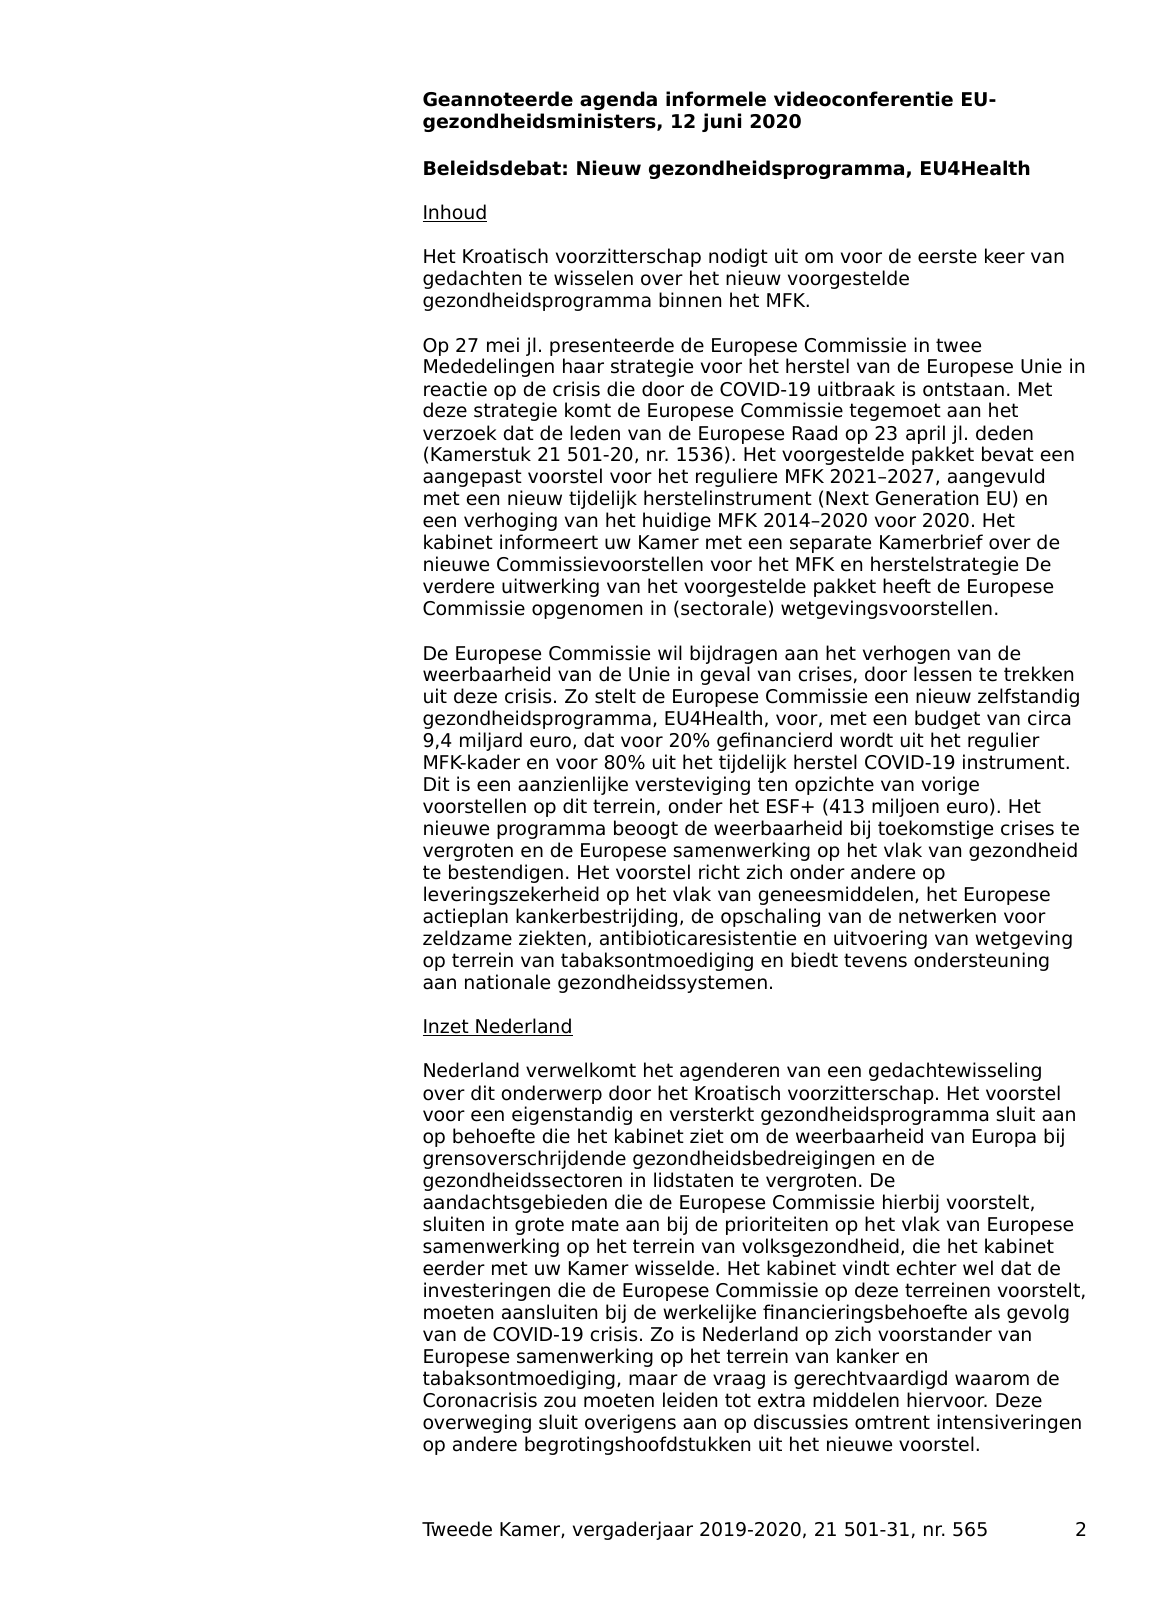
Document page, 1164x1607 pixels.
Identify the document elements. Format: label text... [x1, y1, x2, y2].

text De Europese Commissie wil bijdragen aan het verhogen van de weerbaarheid van de Unie in geval van crises, door lessen te trekken uit deze crisis. Zo stelt de Europese Commissie een nieuw zelfstandig gezondheidsprogramma, EU4Health, voor, met een budget van circa 9,4 miljard euro, dat voor 20% gefinancierd wordt uit het regulier MFK-kader en voor 80% uit het tijdelijk herstel COVID-19 instrument. Dit is een aanzienlijke versteviging ten opzichte van vorige voorstellen op dit terrein, onder het ESF+ (413 miljoen euro). Het nieuwe programma beoogt de weerbaarheid bij toekomstige crises te vergroten en de Europese samenwerking op het vlak van gezondheid te bestendigen. Het voorstel richt zich onder andere op leveringszekerheid op het vlak van geneesmiddelen, het Europese actieplan kankerbestrijding, de opschaling van de netwerken voor zeldzame ziekten, antibioticaresistentie en uitvoering van wetgeving op terrein van tabaksontmoediging en biedt tevens ondersteuning aan nationale gezondheidssystemen. [422, 642, 1087, 994]
text Nederland verwelkomt het agenderen van een gedachtewisseling over dit onderwerp door het Kroatisch voorzitterschap. Het voorstel voor een eigenstandig en versterkt gezondheidsprogramma sluit aan op behoefte die het kabinet ziet om de weerbaarheid van Europa bij grensoverschrijdende gezondheidsbedreigingen en de gezondheidssectoren in lidstaten te vergroten. De aandachtsgebieden die de Europese Commissie hierbij voorstelt, sluiten in grote mate aan bij de prioriteiten op het vlak van Europese samenwerking op het terrein van volksgezondheid, die het kabinet eerder met uw Kamer wisselde. Het kabinet vindt echter wel dat de investeringen die de Europese Commissie op deze terreinen voorstelt, moeten aansluiten bij de werkelijke financieringsbehoefte als gevolg van de COVID-19 crisis. Zo is Nederland op zich voorstander van Europese samenwerking op het terrein van kanker en tabaksontmoediging, maar de vraag is gerechtvaardigd waarom de Coronacrisis zou moeten leiden tot extra middelen hiervoor. Deze overweging sluit overigens aan op discussies omtrent intensiveringen op andere begrotingshoofdstukken uit het nieuwe voorstel. [422, 1060, 1087, 1456]
text Het Kroatisch voorzitterschap nodigt uit om voor de eerste keer van gedachten te wisselen over het nieuw voorgestelde gezondheidsprogramma binnen het MFK. [422, 246, 1087, 312]
text Op 27 mei jl. presenteerde de Europese Commissie in twee Mededelingen haar strategie voor het herstel van de Europese Unie in reactie op de crisis die door de COVID-19 uitbraak is ontstaan. Met deze strategie komt de Europese Commissie tegemoet aan het verzoek dat de leden van de Europese Raad op 23 april jl. deden (Kamerstuk 21 501-20, nr. 1536). Het voorgestelde pakket bevat een aangepast voorstel voor het reguliere MFK 2021–2027, aangevuld met een nieuw tijdelijk herstelinstrument (Next Generation EU) en een verhoging van het huidige MFK 2014–2020 voor 2020. Het kabinet informeert uw Kamer met een separate Kamerbrief over de nieuwe Commissievoorstellen voor het MFK en herstelstrategie De verdere uitwerking van het voorgestelde pakket heeft de Europese Commissie opgenomen in (sectorale) wetgevingsvoorstellen. [422, 334, 1087, 620]
subtitle Inzet Nederland [422, 1016, 1087, 1038]
subtitle Geannoteerde agenda informele videoconferentie EU-gezondheidsministers, 12 juni 2020 [422, 89, 1087, 133]
subtitle Beleidsdebat: Nieuw gezondheidsprogramma, EU4Health [422, 158, 1087, 180]
subtitle Inhoud [422, 202, 1087, 224]
